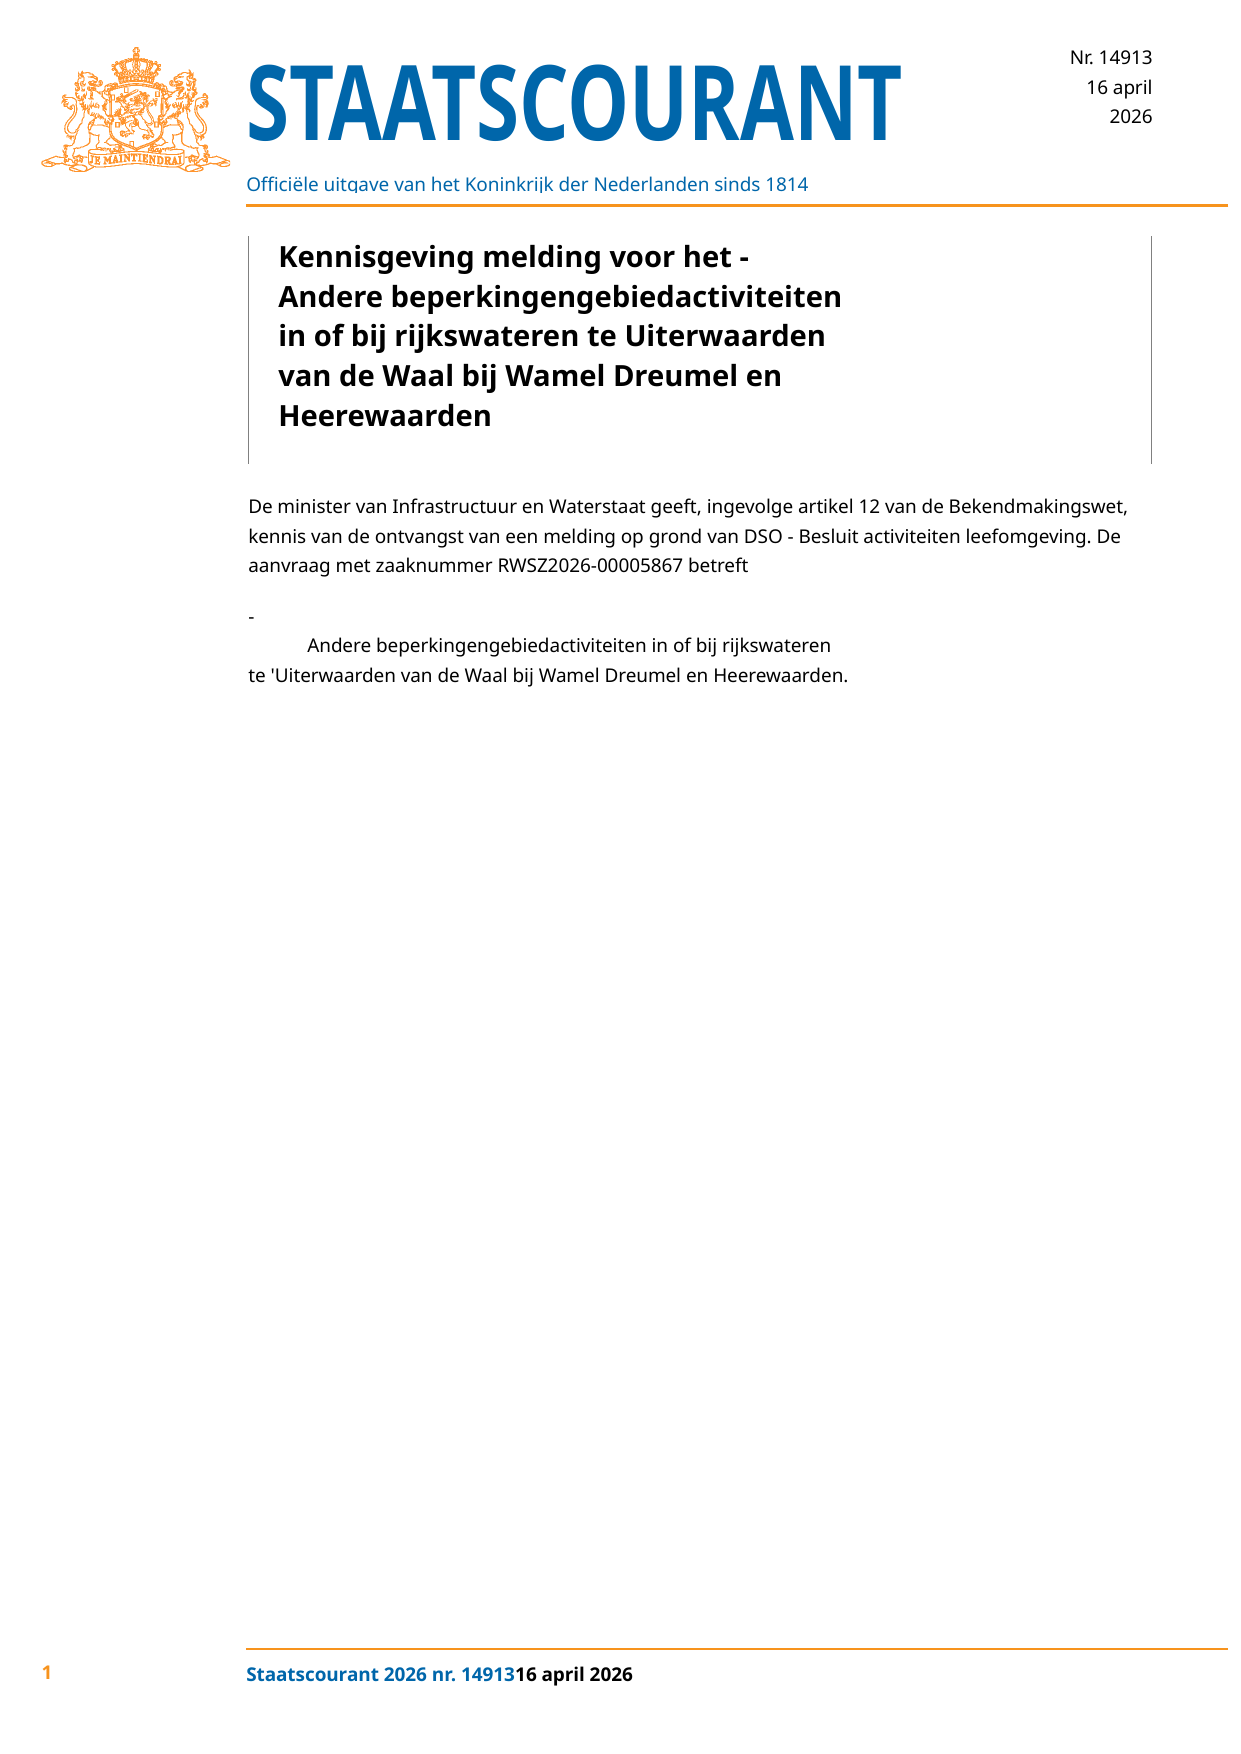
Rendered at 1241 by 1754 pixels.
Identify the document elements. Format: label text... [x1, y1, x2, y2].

picture [41, 47, 231, 172]
text te 'Uiterwaarden van de Waal bij Wamel Dreumel en Heerewaarden. [248, 662, 1152, 688]
table_header [850, 236, 912, 413]
list Andere beperkingengebiedactiviteiten in of bij rijkswateren [248, 632, 1152, 658]
picture [912, 236, 1090, 414]
table_header [850, 414, 1151, 464]
table_header Kennisgeving melding voor het -Andere beperkingengebiedactiviteiten in of bij rijkswateren te Uiterwaarden van de Waal bij Wamel Dreumel en Heerewaarden [249, 236, 850, 464]
table_header [1090, 236, 1151, 413]
text De minister van Infrastructuur en Waterstaat geeft, ingevolge artikel 12 van de Bekendmakingswet, kennis van de ontvangst van een melding op grond van DSO - Besluit activiteiten leefomgeving. De aanvraag met zaaknummer RWSZ2026-00005867 betreft [248, 493, 1152, 578]
